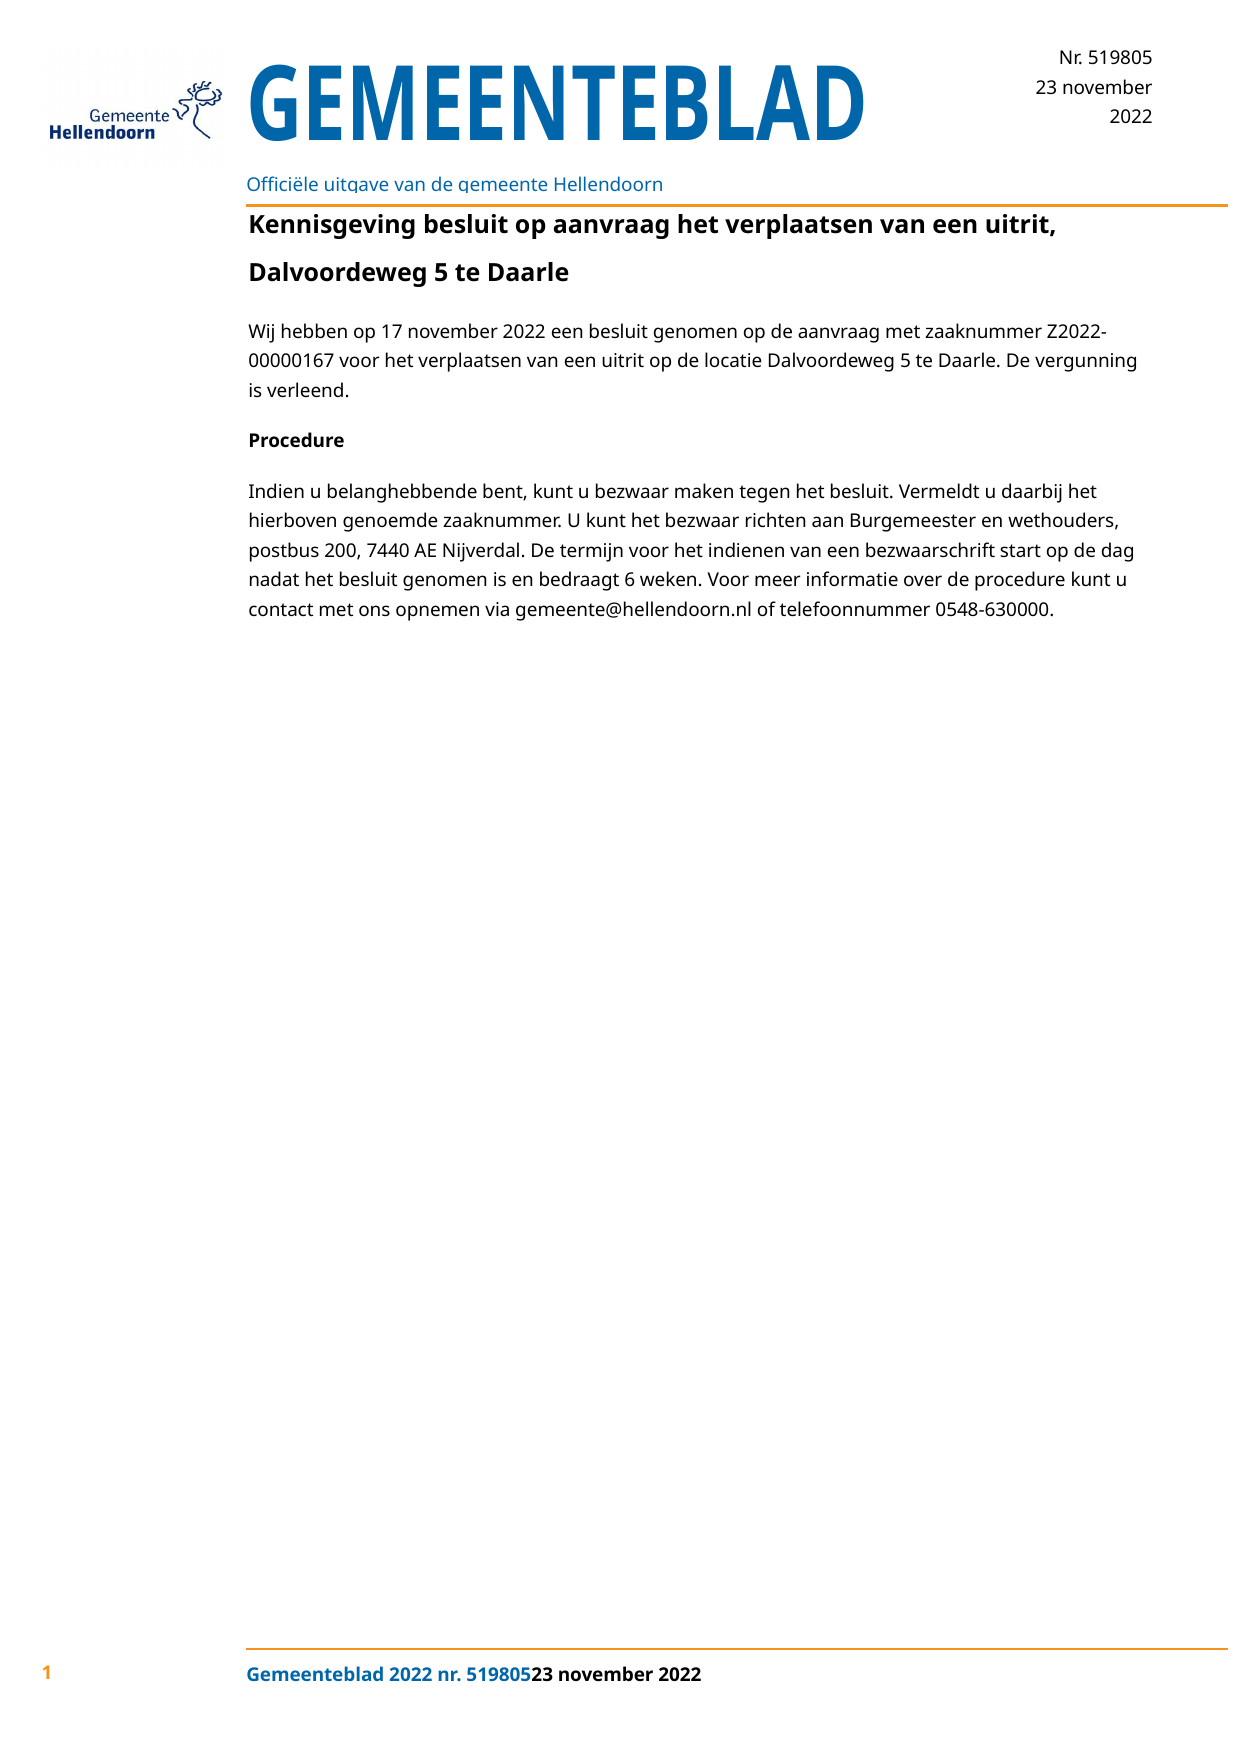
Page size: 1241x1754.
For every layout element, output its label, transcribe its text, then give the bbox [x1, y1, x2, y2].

text Indien u belanghebbende bent, kunt u bezwaar maken tegen het besluit. Vermeldt u daarbij het hierboven genoemde zaaknummer. U kunt het bezwaar richten aan Burgemeester en wethouders, postbus 200, 7440 AE Nijverdal. De termijn voor het indienen van een bezwaarschrift start op de dag nadat het besluit genomen is en bedraagt 6 weken. Voor meer informatie over de procedure kunt u contact met ons opnemen via gemeente@hellendoorn.nl of telefoonnummer 0548-630000. [248, 478, 1152, 622]
text Wij hebben op 17 november 2022 een besluit genomen op de aanvraag met zaaknummer Z2022-00000167 voor het verplaatsen van een uitrit op de locatie Dalvoordeweg 5 te Daarle. De vergunning is verleend. [248, 318, 1152, 403]
picture [41, 47, 231, 172]
text Procedure [248, 427, 1152, 453]
text Kennisgeving besluit op aanvraag het verplaatsen van een uitrit, Dalvoordeweg 5 te Daarle [248, 207, 1152, 288]
